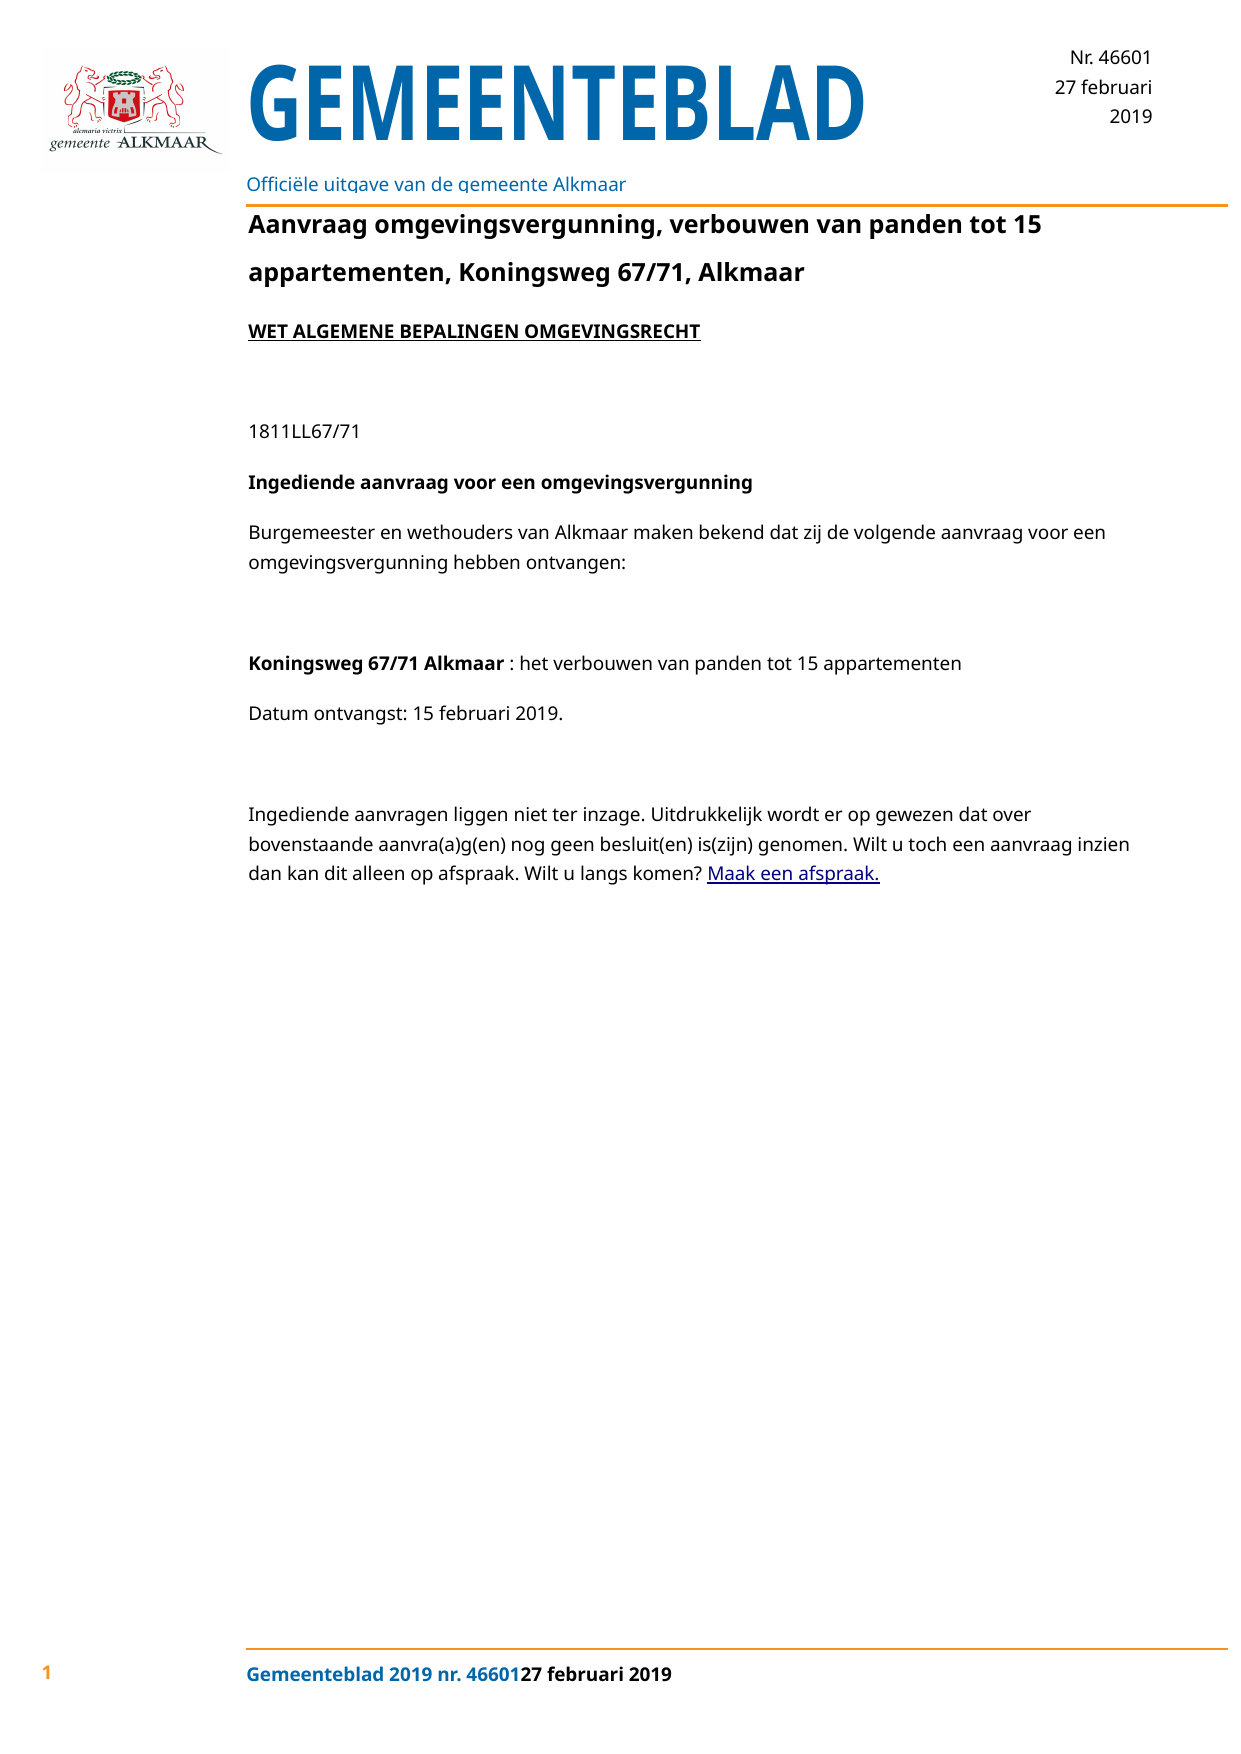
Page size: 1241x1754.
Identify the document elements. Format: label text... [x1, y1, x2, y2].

picture [41, 47, 231, 172]
text 1811LL67/71 [248, 419, 1152, 444]
text Aanvraag omgevingsvergunning, verbouwen van panden tot 15 appartementen, Koningsweg 67/71, Alkmaar [248, 207, 1152, 288]
text WET ALGEMENE BEPALINGEN OMGEVINGSRECHT [248, 318, 1152, 344]
text Datum ontvangst: 15 februari 2019. [248, 700, 1152, 726]
text Ingediende aanvraag voor een omgevingsvergunning [248, 469, 1152, 495]
text Koningsweg 67/71 Alkmaar : het verbouwen van panden tot 15 appartementen [248, 650, 1152, 676]
text Burgemeester en wethouders van Alkmaar maken bekend dat zij de volgende aanvraag voor een omgevingsvergunning hebben ontvangen: [248, 519, 1152, 575]
text Ingediende aanvragen liggen niet ter inzage. Uitdrukkelijk wordt er op gewezen dat over bovenstaande aanvra(a)g(en) nog geen besluit(en) is(zijn) genomen. Wilt u toch een aanvraag inzien dan kan dit alleen op afspraak. Wilt u langs komen? Maak een afspraak. [248, 801, 1152, 886]
